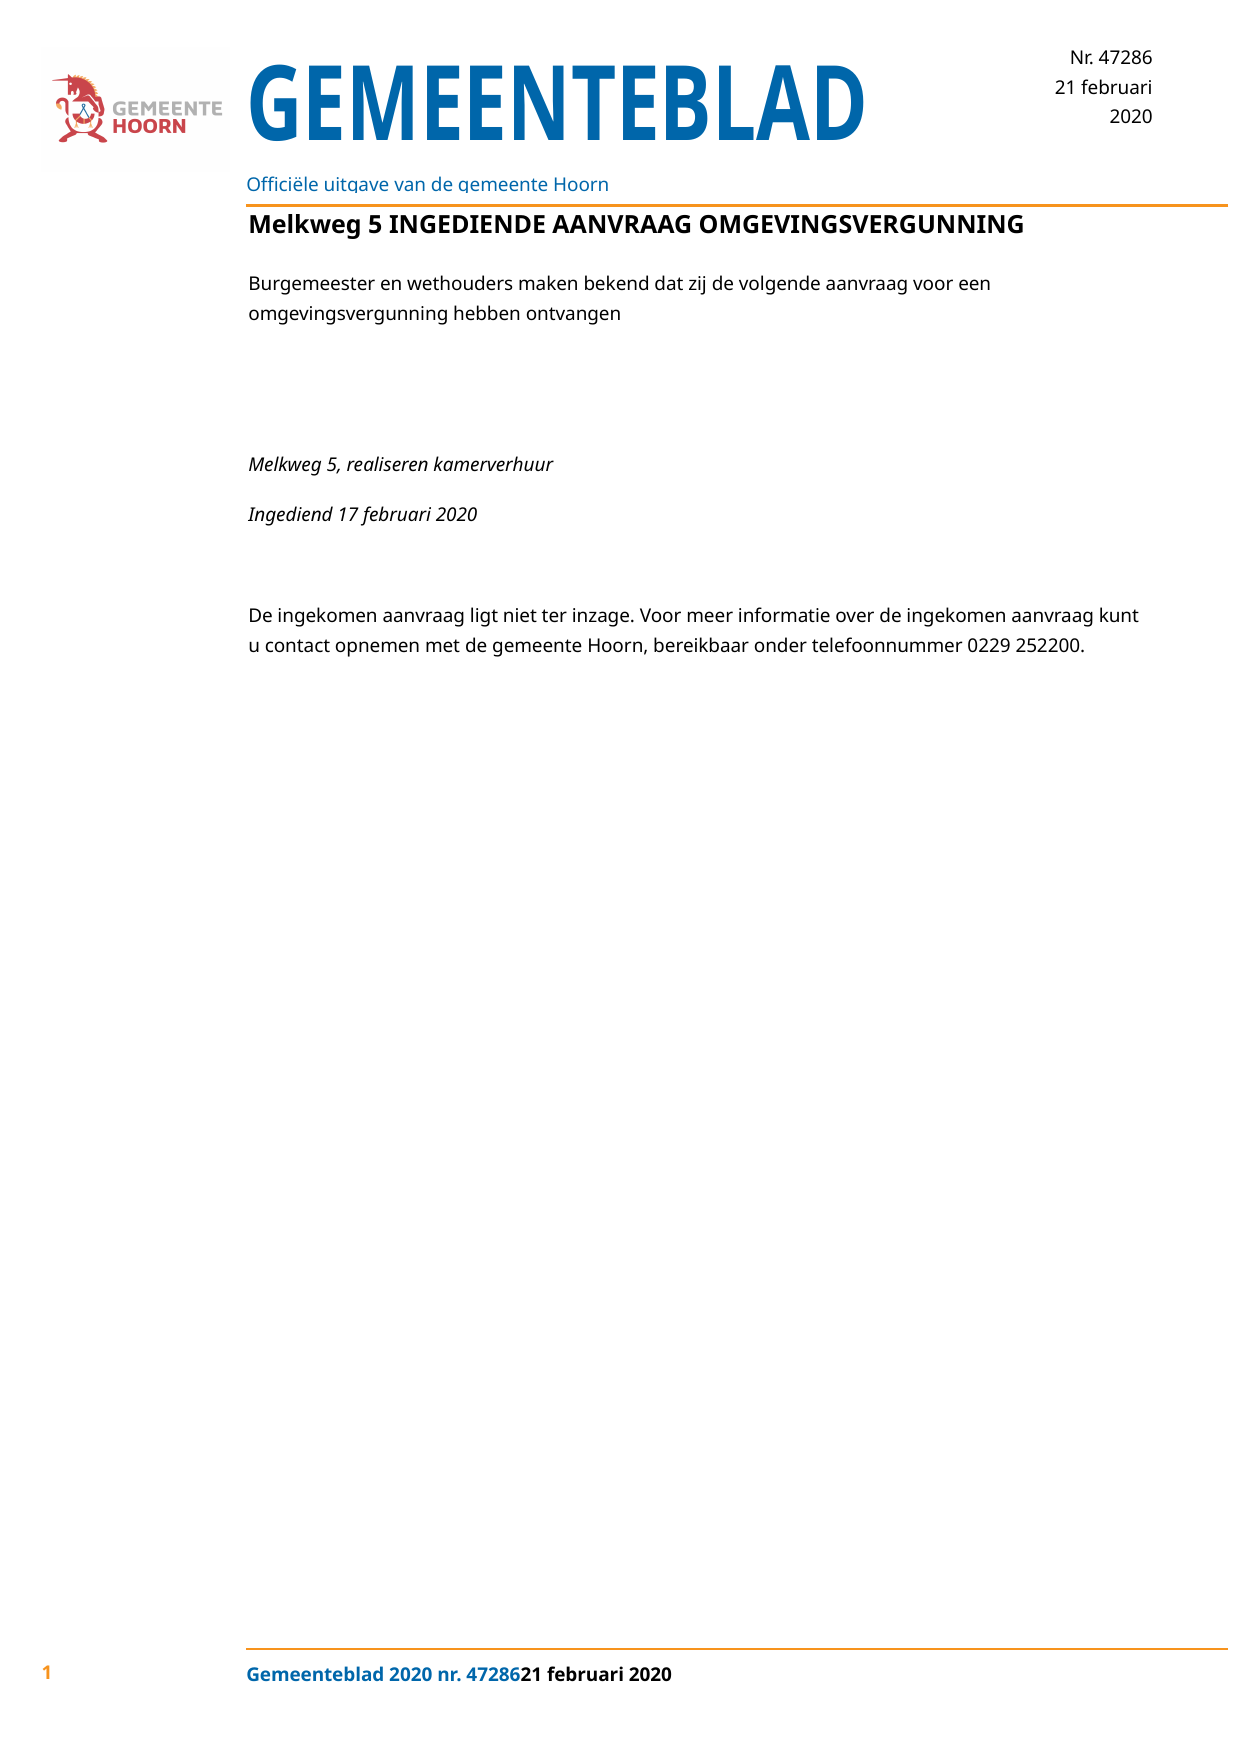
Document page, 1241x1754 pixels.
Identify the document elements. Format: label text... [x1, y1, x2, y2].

text Burgemeester en wethouders maken bekend dat zij de volgende aanvraag voor een omgevingsvergunning hebben ontvangen [248, 270, 1152, 326]
text De ingekomen aanvraag ligt niet ter inzage. Voor meer informatie over de ingekomen aanvraag kunt u contact opnemen met de gemeente Hoorn, bereikbaar onder telefoonnummer 0229 252200. [248, 602, 1152, 658]
text Ingediend 17 februari 2020 [248, 502, 1152, 527]
text Melkweg 5 INGEDIENDE AANVRAAG OMGEVINGSVERGUNNING [248, 207, 1152, 241]
picture [41, 47, 231, 172]
text Melkweg 5, realiseren kamerverhuur [248, 451, 1152, 477]
